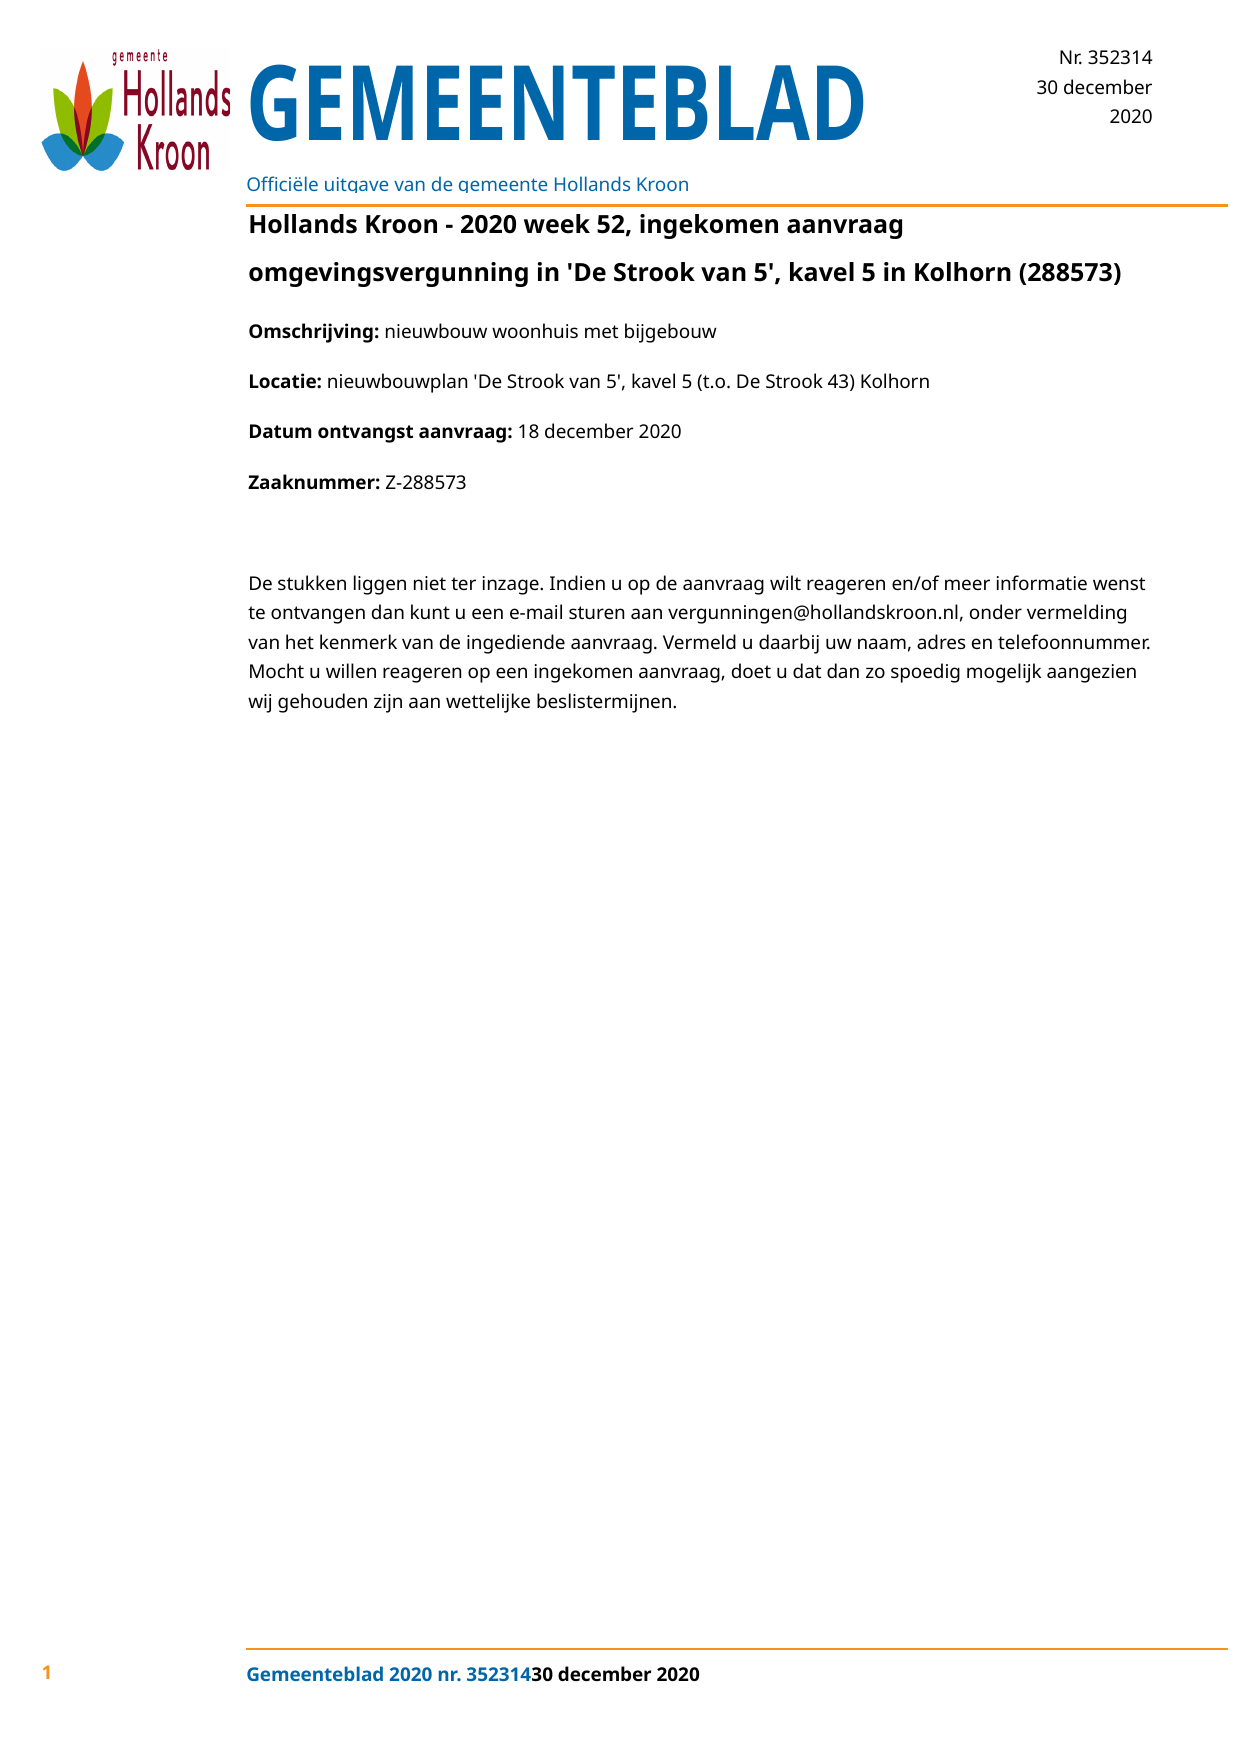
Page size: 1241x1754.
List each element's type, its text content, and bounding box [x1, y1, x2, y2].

text Datum ontvangst aanvraag: 18 december 2020 [248, 419, 1152, 444]
text Hollands Kroon - 2020 week 52, ingekomen aanvraag omgevingsvergunning in 'De Strook van 5', kavel 5 in Kolhorn (288573) [248, 207, 1152, 288]
text Locatie: nieuwbouwplan 'De Strook van 5', kavel 5 (t.o. De Strook 43) Kolhorn [248, 368, 1152, 394]
text Omschrijving: nieuwbouw woonhuis met bijgebouw [248, 318, 1152, 344]
text Zaaknummer: Z-288573 [248, 469, 1152, 495]
text De stukken liggen niet ter inzage. Indien u op de aanvraag wilt reageren en/of meer informatie wenst te ontvangen dan kunt u een e-mail sturen aan vergunningen@hollandskroon.nl, onder vermelding van het kenmerk van de ingediende aanvraag. Vermeld u daarbij uw naam, adres en telefoonnummer. Mocht u willen reageren op een ingekomen aanvraag, doet u dat dan zo spoedig mogelijk aangezien wij gehouden zijn aan wettelijke beslistermijnen. [248, 570, 1152, 714]
picture [41, 47, 231, 172]
